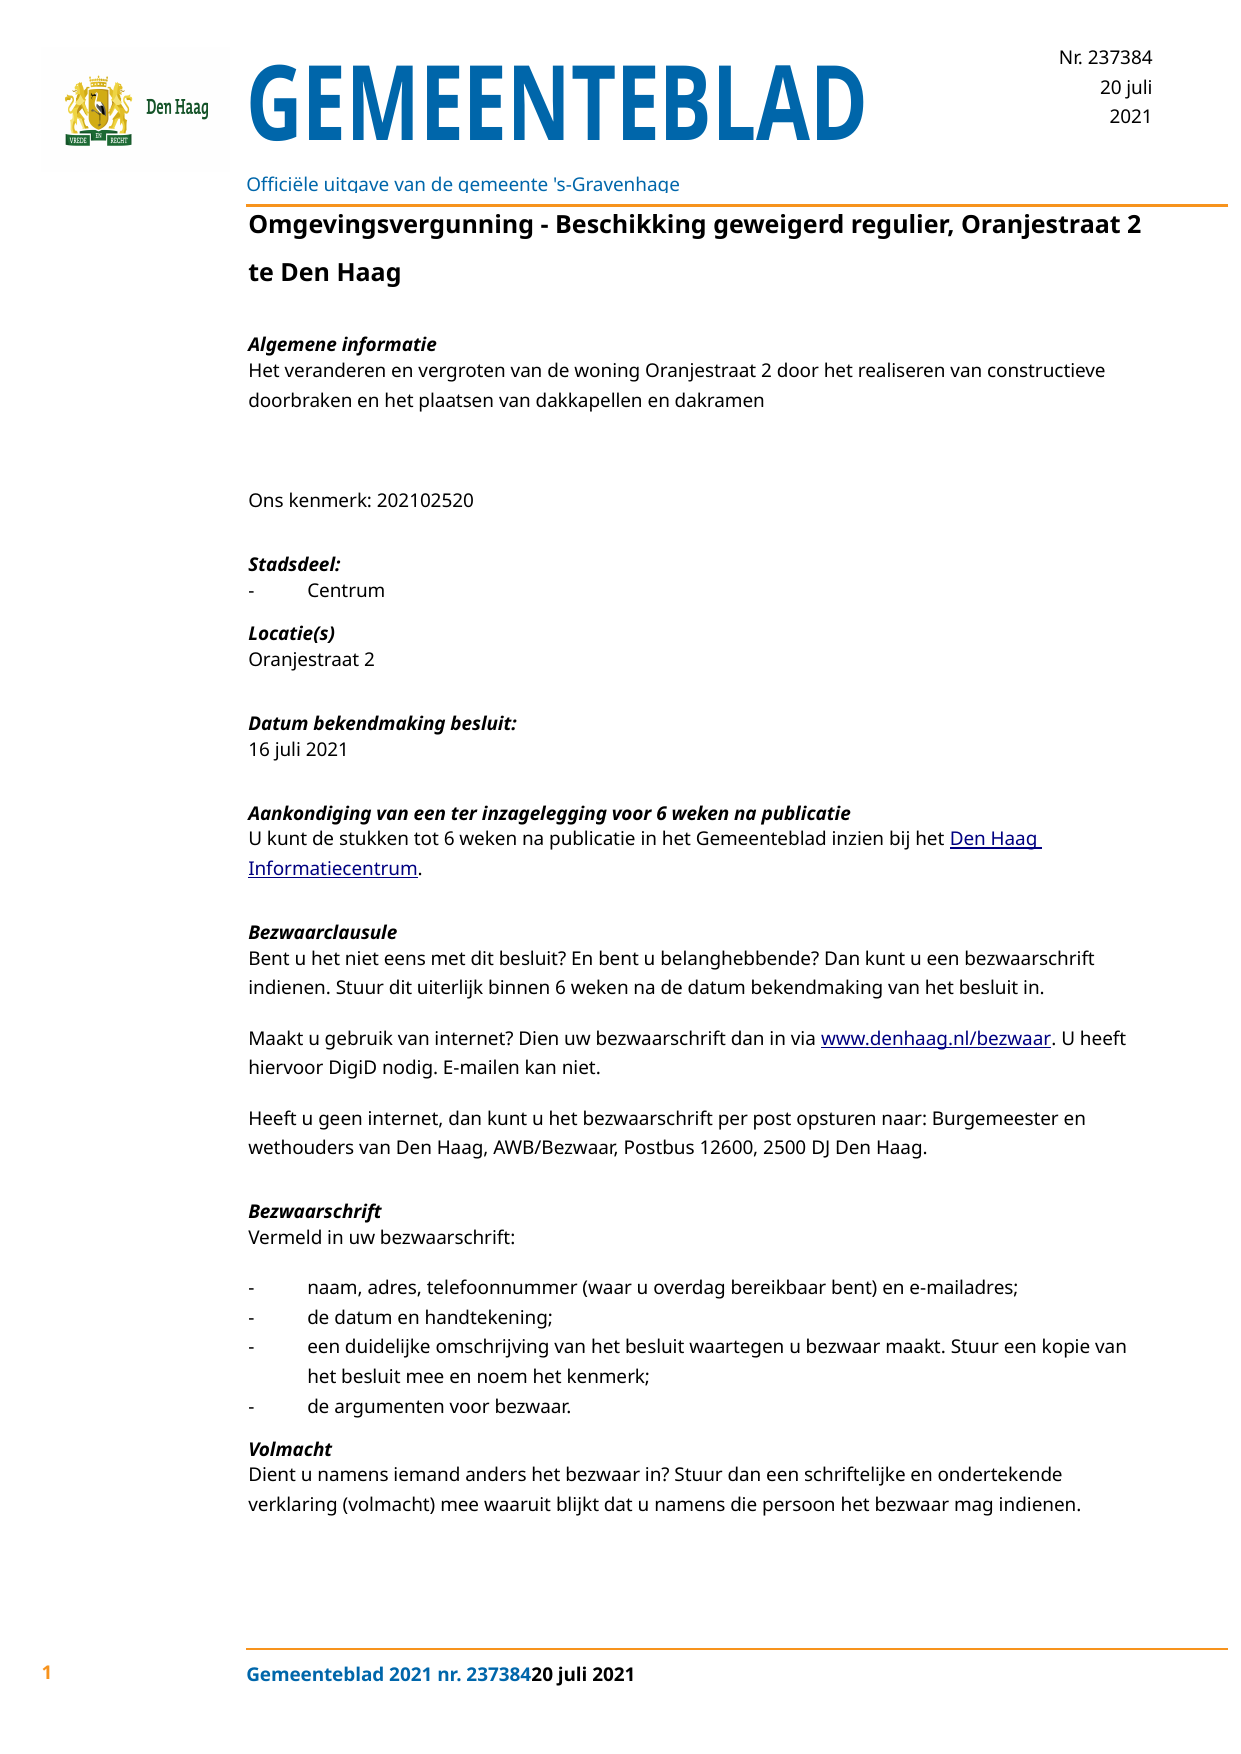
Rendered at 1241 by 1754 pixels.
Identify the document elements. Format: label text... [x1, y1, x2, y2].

text Dient u namens iemand anders het bezwaar in? Stuur dan een schriftelijke en ondertekende verklaring (volmacht) mee waaruit blijkt dat u namens die persoon het bezwaar mag indienen. [248, 1462, 1152, 1517]
text Ons kenmerk: 202102520 [248, 488, 1152, 513]
picture [41, 47, 231, 172]
list een duidelijke omschrijving van het besluit waartegen u bezwaar maakt. Stuur een kopie van het besluit mee en noem het kenmerk; [248, 1334, 1152, 1389]
text Het veranderen en vergroten van de woning Oranjestraat 2 door het realiseren van constructieve doorbraken en het plaatsen van dakkapellen en dakramen [248, 357, 1152, 412]
text 16 juli 2021 [248, 736, 1152, 762]
text Aankondiging van een ter inzagelegging voor 6 weken na publicatie [248, 800, 1152, 826]
text Stadsdeel: [248, 552, 1152, 577]
list de datum en handtekening; [248, 1304, 1152, 1330]
text Bezwaarschrift [248, 1198, 1152, 1224]
text Vermeld in uw bezwaarschrift: [248, 1224, 1152, 1250]
list naam, adres, telefoonnummer (waar u overdag bereikbaar bent) en e-mailadres; [248, 1274, 1152, 1300]
text Bezwaarclausule [248, 919, 1152, 945]
text Oranjestraat 2 [248, 646, 1152, 672]
text Omgevingsvergunning - Beschikking geweigerd regulier, Oranjestraat 2 te Den Haag [248, 207, 1152, 288]
text Bent u het niet eens met dit besluit? En bent u belanghebbende? Dan kunt u een bezwaarschrift indienen. Stuur dit uiterlijk binnen 6 weken na de datum bekendmaking van het besluit in. [248, 945, 1152, 1000]
list de argumenten voor bezwaar. [248, 1393, 1152, 1418]
text Datum bekendmaking besluit: [248, 710, 1152, 736]
text U kunt de stukken tot 6 weken na publicatie in het Gemeenteblad inzien bij het Den Haag Informatiecentrum. [248, 826, 1152, 881]
text Algemene informatie [248, 331, 1152, 357]
text Volmacht [248, 1436, 1152, 1462]
text Heeft u geen internet, dan kunt u het bezwaarschrift per post opsturen naar: Burgemeester en wethouders van Den Haag, AWB/Bezwaar, Postbus 12600, 2500 DJ Den Haag. [248, 1105, 1152, 1160]
text Locatie(s) [248, 620, 1152, 646]
list Centrum [248, 577, 1152, 603]
text Maakt u gebruik van internet? Dien uw bezwaarschrift dan in via www.denhaag.nl/bezwaar. U heeft hiervoor DigiD nodig. E-mailen kan niet. [248, 1025, 1152, 1080]
